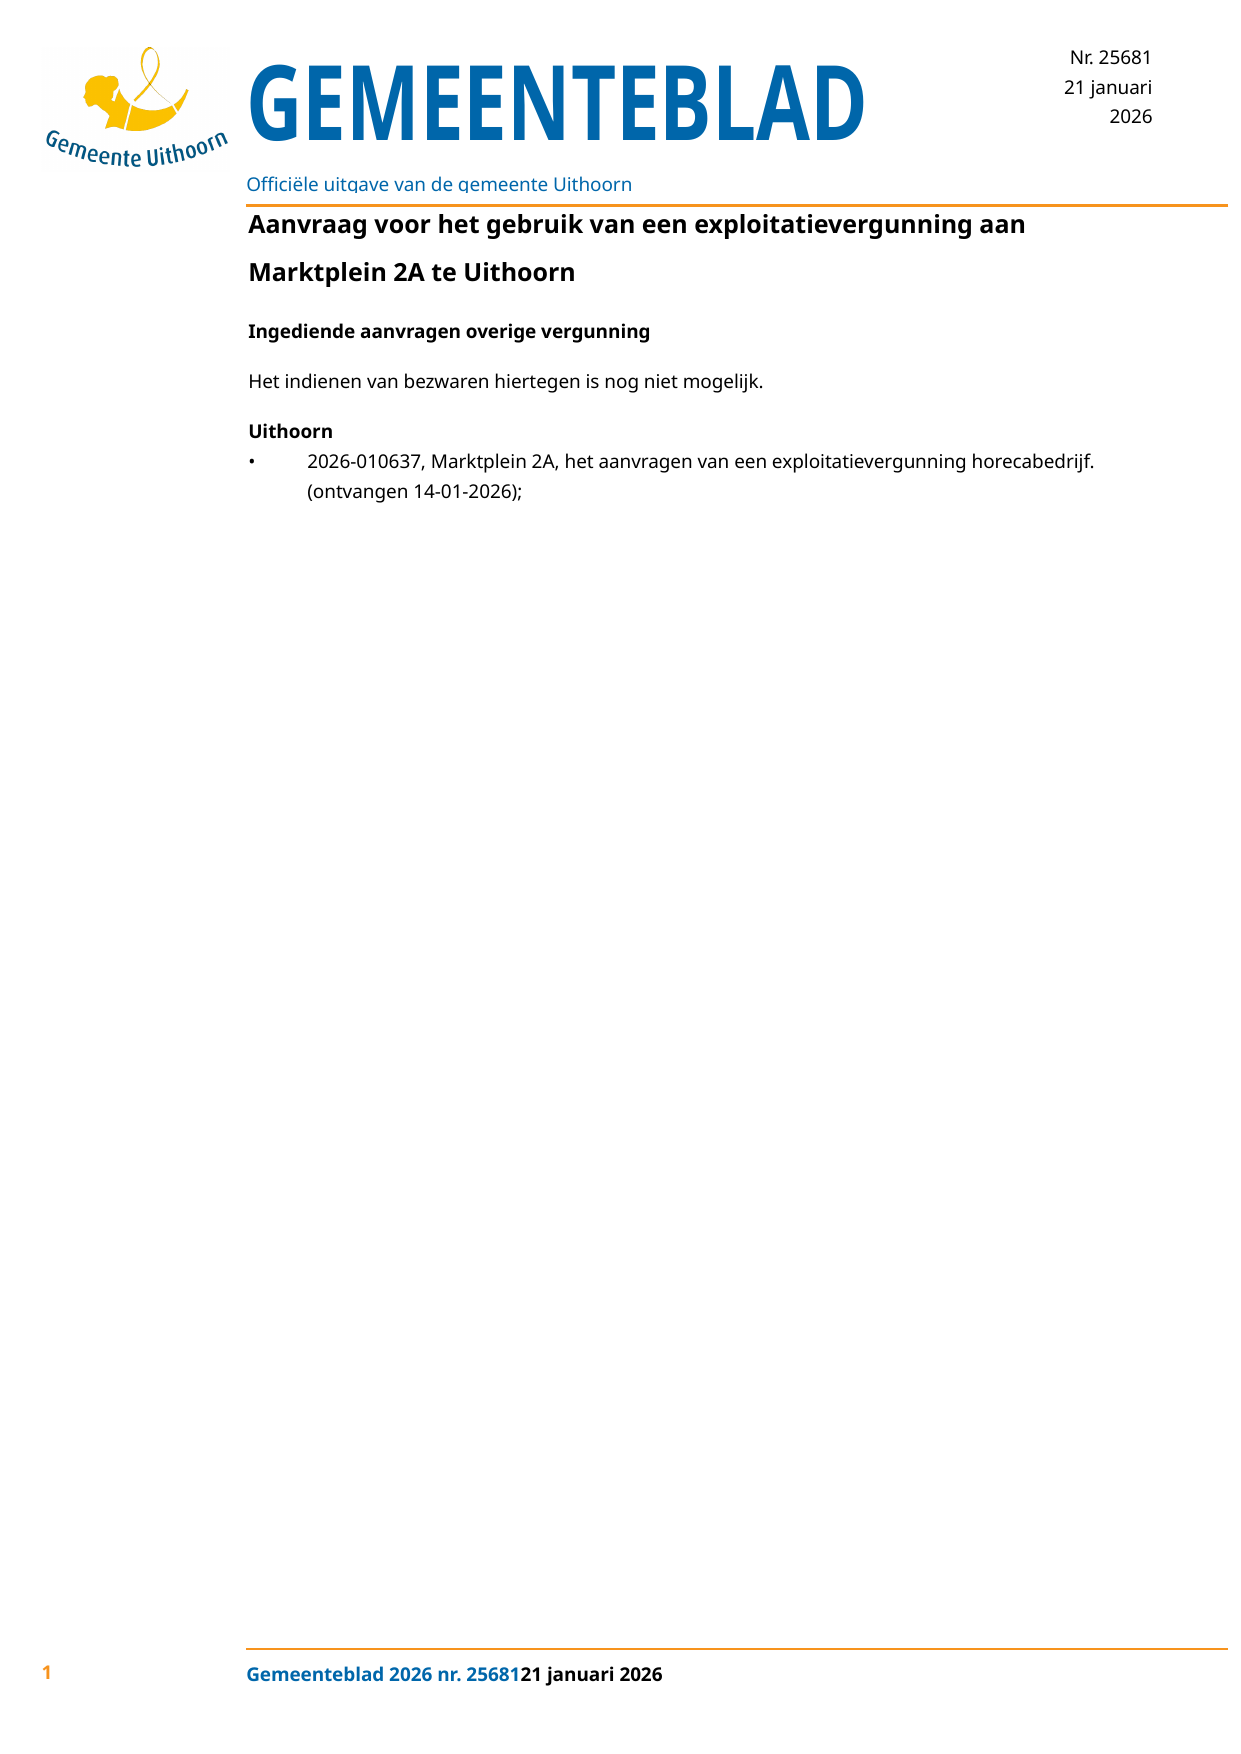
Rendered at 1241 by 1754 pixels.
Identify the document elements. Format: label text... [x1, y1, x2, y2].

picture [41, 47, 231, 172]
list 2026-010637, Marktplein 2A, het aanvragen van een exploitatievergunning horecabedrijf. (ontvangen 14-01-2026); [248, 448, 1152, 504]
text Uithoorn [248, 419, 1152, 444]
text Aanvraag voor het gebruik van een exploitatievergunning aan Marktplein 2A te Uithoorn [248, 207, 1152, 288]
text Ingediende aanvragen overige vergunning [248, 318, 1152, 344]
text Het indienen van bezwaren hiertegen is nog niet mogelijk. [248, 368, 1152, 394]
